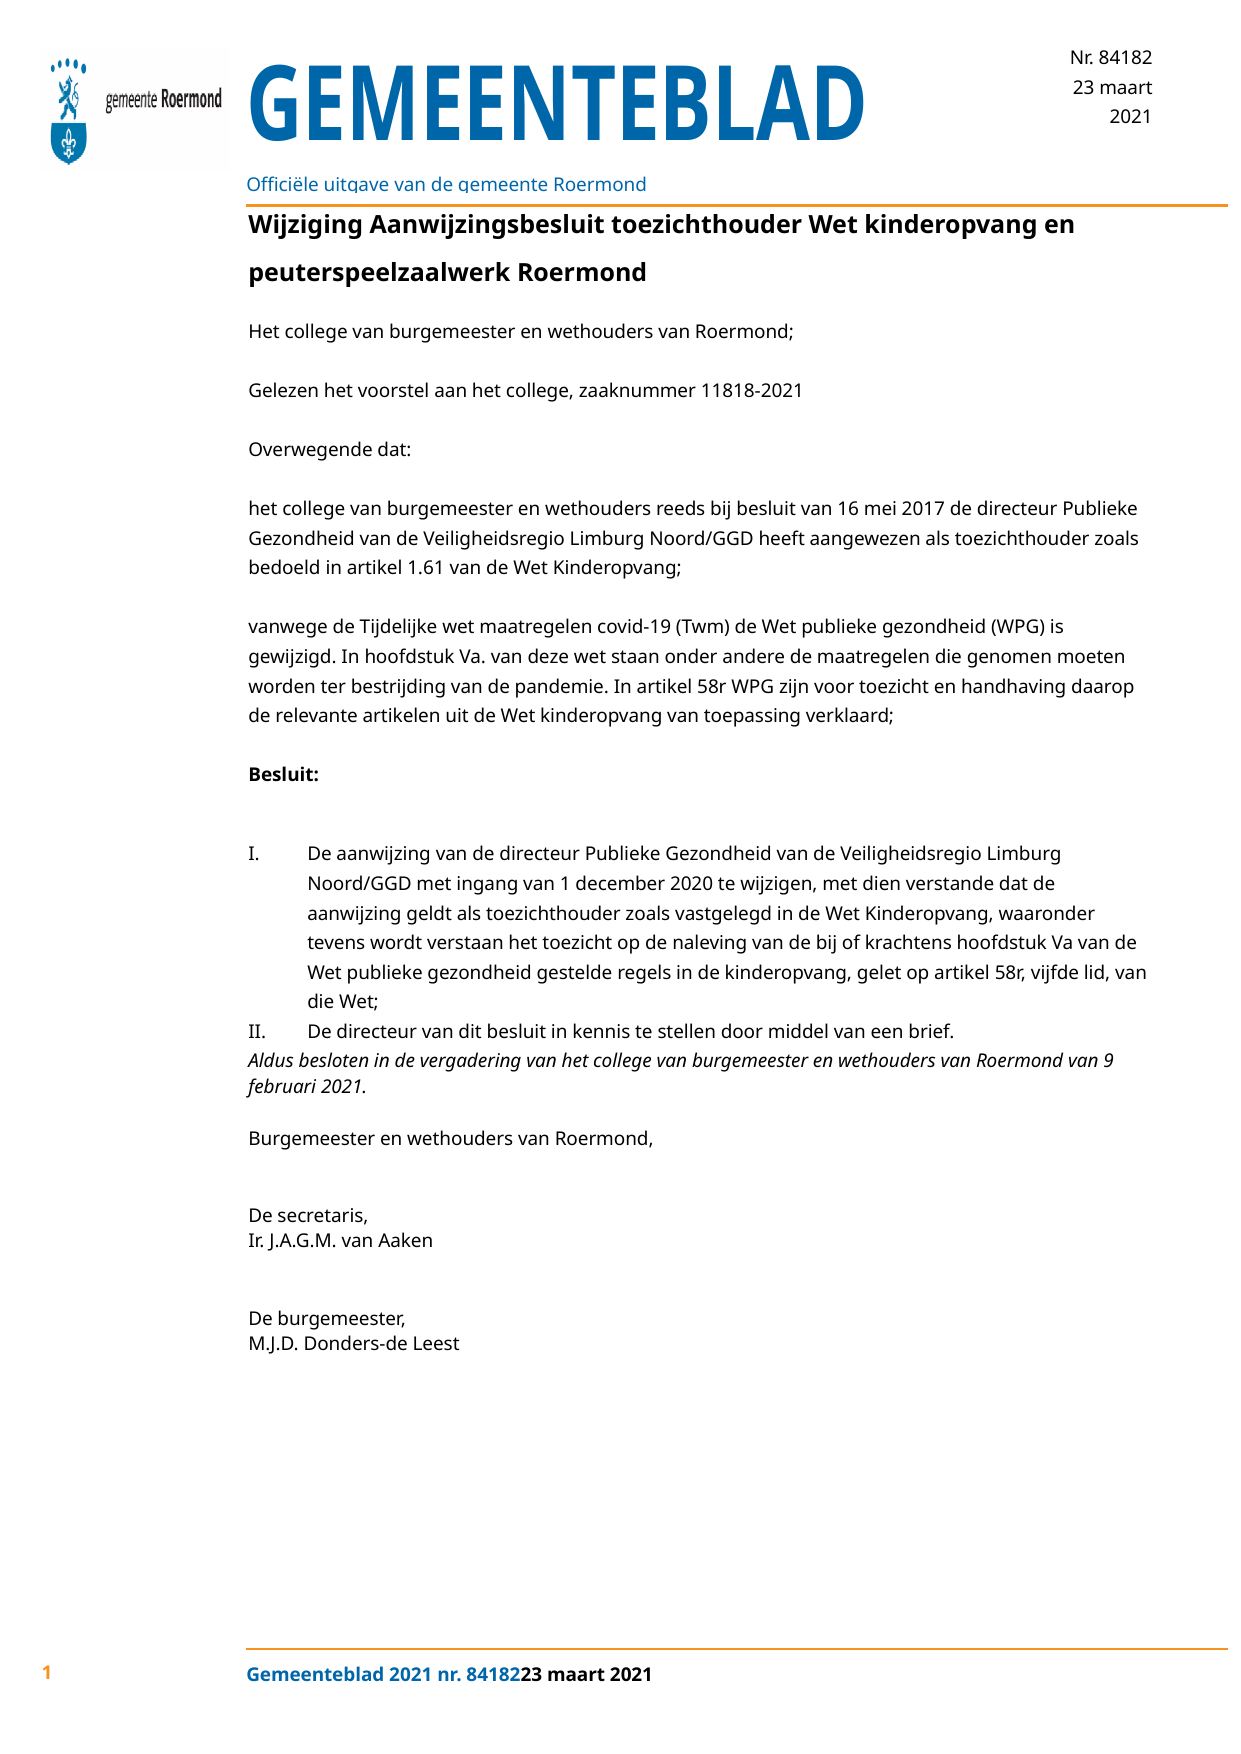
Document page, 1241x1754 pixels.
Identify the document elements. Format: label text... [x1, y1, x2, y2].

list De directeur van dit besluit in kennis te stellen door middel van een brief. [248, 1018, 1152, 1044]
text Wijziging Aanwijzingsbesluit toezichthouder Wet kinderopvang en peuterspeelzaalwerk Roermond [248, 207, 1152, 288]
text Ir. J.A.G.M. van Aaken [248, 1228, 1152, 1253]
text De burgemeester, [248, 1305, 1152, 1331]
text M.J.D. Donders-de Leest [248, 1331, 1152, 1356]
text Overwegende dat: [248, 436, 1152, 462]
text Het college van burgemeester en wethouders van Roermond; [248, 318, 1152, 344]
text vanwege de Tijdelijke wet maatregelen covid-19 (Twm) de Wet publieke gezondheid (WPG) is gewijzigd. In hoofdstuk Va. van deze wet staan onder andere de maatregelen die genomen moeten worden ter bestrijding van de pandemie. In artikel 58r WPG zijn voor toezicht en handhaving daarop de relevante artikelen uit de Wet kinderopvang van toepassing verklaard; [248, 614, 1152, 728]
picture [41, 47, 231, 172]
text Besluit: [248, 762, 1152, 787]
text Burgemeester en wethouders van Roermond, [248, 1125, 1152, 1151]
text Aldus besloten in de vergadering van het college van burgemeester en wethouders van Roermond van 9 februari 2021. [248, 1048, 1152, 1099]
list De aanwijzing van de directeur Publieke Gezondheid van de Veiligheidsregio Limburg Noord/GGD met ingang van 1 december 2020 te wijzigen, met dien verstande dat de aanwijzing geldt als toezichthouder zoals vastgelegd in de Wet Kinderopvang, waaronder tevens wordt verstaan het toezicht op de naleving van de bij of krachtens hoofdstuk Va van de Wet publieke gezondheid gestelde regels in de kinderopvang, gelet op artikel 58r, vijfde lid, van die Wet; [248, 841, 1152, 1014]
text De secretaris, [248, 1202, 1152, 1228]
text Gelezen het voorstel aan het college, zaaknummer 11818-2021 [248, 377, 1152, 403]
text het college van burgemeester en wethouders reeds bij besluit van 16 mei 2017 de directeur Publieke Gezondheid van de Veiligheidsregio Limburg Noord/GGD heeft aangewezen als toezichthouder zoals bedoeld in artikel 1.61 van de Wet Kinderopvang; [248, 495, 1152, 580]
